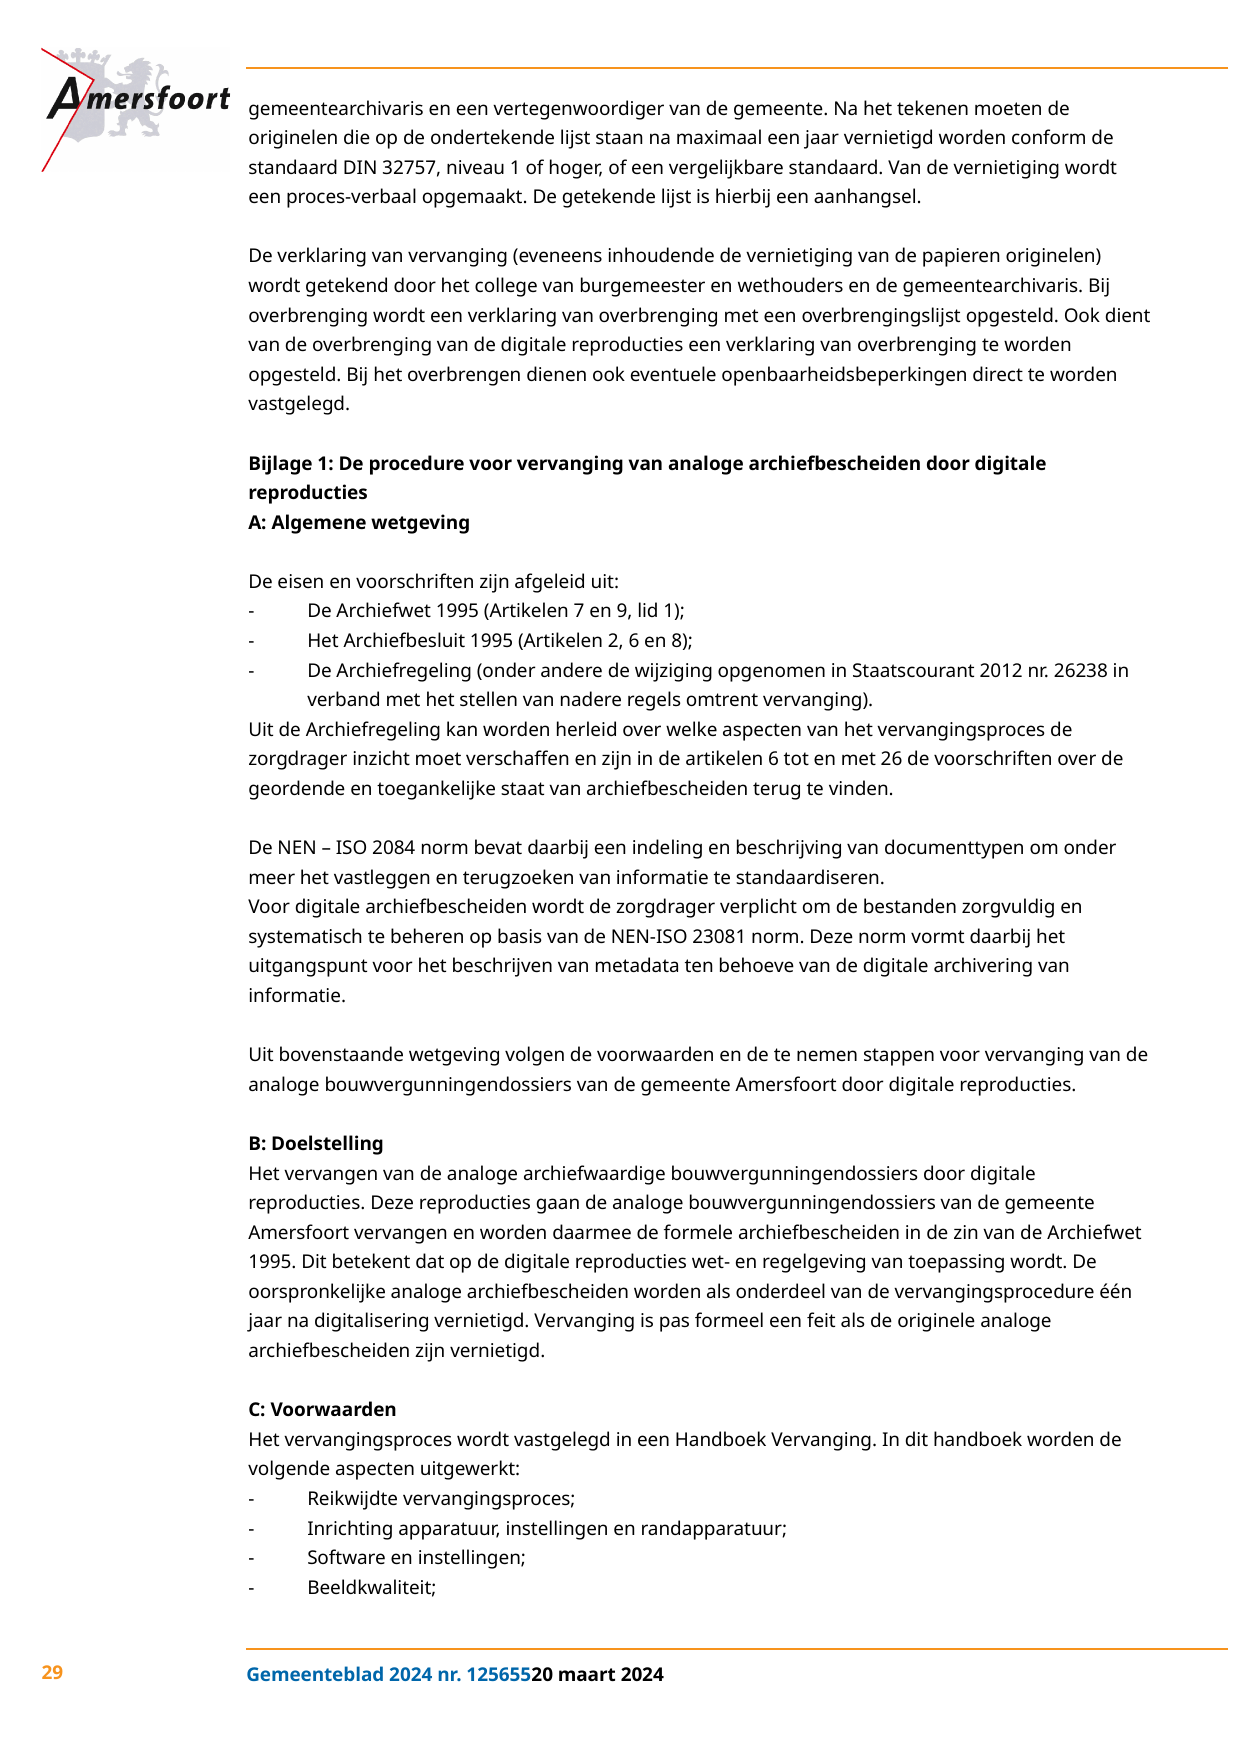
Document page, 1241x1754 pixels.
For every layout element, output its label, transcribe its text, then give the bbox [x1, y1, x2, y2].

list Reikwijdte vervangingsproces; [248, 1485, 1152, 1511]
text gemeentearchivaris en een vertegenwoordiger van de gemeente. Na het tekenen moeten de originelen die op de ondertekende lijst staan na maximaal een jaar vernietigd worden conform de standaard DIN 32757, niveau 1 of hoger, of een vergelijkbare standaard. Van de vernietiging wordt een proces-verbaal opgemaakt. De getekende lijst is hierbij een aanhangsel. [248, 95, 1152, 209]
list Beeldkwaliteit; [248, 1574, 1152, 1600]
text A: Algemene wetgeving [248, 509, 1152, 535]
text Voor digitale archiefbescheiden wordt de zorgdrager verplicht om de bestanden zorgvuldig en systematisch te beheren op basis van de NEN-ISO 23081 norm. Deze norm vormt daarbij het uitgangspunt voor het beschrijven van metadata ten behoeve van de digitale archivering van informatie. [248, 893, 1152, 1008]
text De NEN – ISO 2084 norm bevat daarbij een indeling en beschrijving van documenttypen om onder meer het vastleggen en terugzoeken van informatie te standaardiseren. [248, 834, 1152, 890]
text Uit bovenstaande wetgeving volgen de voorwaarden en de te nemen stappen voor vervanging van de analoge bouwvergunningendossiers van de gemeente Amersfoort door digitale reproducties. [248, 1041, 1152, 1097]
list Het Archiefbesluit 1995 (Artikelen 2, 6 en 8); [248, 627, 1152, 653]
list Software en instellingen; [248, 1544, 1152, 1570]
text B: Doelstelling [248, 1130, 1152, 1156]
text C: Voorwaarden [248, 1396, 1152, 1422]
text De eisen en voorschriften zijn afgeleid uit: [248, 568, 1152, 594]
text Bijlage 1: De procedure voor vervanging van analoge archiefbescheiden door digitale reproducties [248, 450, 1152, 505]
text De verklaring van vervanging (eveneens inhoudende de vernietiging van de papieren originelen) wordt getekend door het college van burgemeester en wethouders en de gemeentearchivaris. Bij overbrenging wordt een verklaring van overbrenging met een overbrengingslijst opgesteld. Ook dient van de overbrenging van de digitale reproducties een verklaring van overbrenging te worden opgesteld. Bij het overbrengen dienen ook eventuele openbaarheidsbeperkingen direct te worden vastgelegd. [248, 243, 1152, 416]
text Het vervangen van de analoge archiefwaardige bouwvergunningendossiers door digitale reproducties. Deze reproducties gaan de analoge bouwvergunningendossiers van de gemeente Amersfoort vervangen en worden daarmee de formele archiefbescheiden in de zin van de Archiefwet 1995. Dit betekent dat op de digitale reproducties wet- en regelgeving van toepassing wordt. De oorspronkelijke analoge archiefbescheiden worden als onderdeel van de vervangingsprocedure één jaar na digitalisering vernietigd. Vervanging is pas formeel een feit als de originele analoge archiefbescheiden zijn vernietigd. [248, 1160, 1152, 1363]
list De Archiefwet 1995 (Artikelen 7 en 9, lid 1); [248, 598, 1152, 623]
picture [41, 47, 231, 172]
text Het vervangingsproces wordt vastgelegd in een Handboek Vervanging. In dit handboek worden de volgende aspecten uitgewerkt: [248, 1426, 1152, 1481]
list De Archiefregeling (onder andere de wijziging opgenomen in Staatscourant 2012 nr. 26238 in verband met het stellen van nadere regels omtrent vervanging). [248, 657, 1152, 712]
text Uit de Archiefregeling kan worden herleid over welke aspecten van het vervangingsproces de zorgdrager inzicht moet verschaffen en zijn in de artikelen 6 tot en met 26 de voorschriften over de geordende en toegankelijke staat van archiefbescheiden terug te vinden. [248, 716, 1152, 801]
list Inrichting apparatuur, instellingen en randapparatuur; [248, 1515, 1152, 1541]
